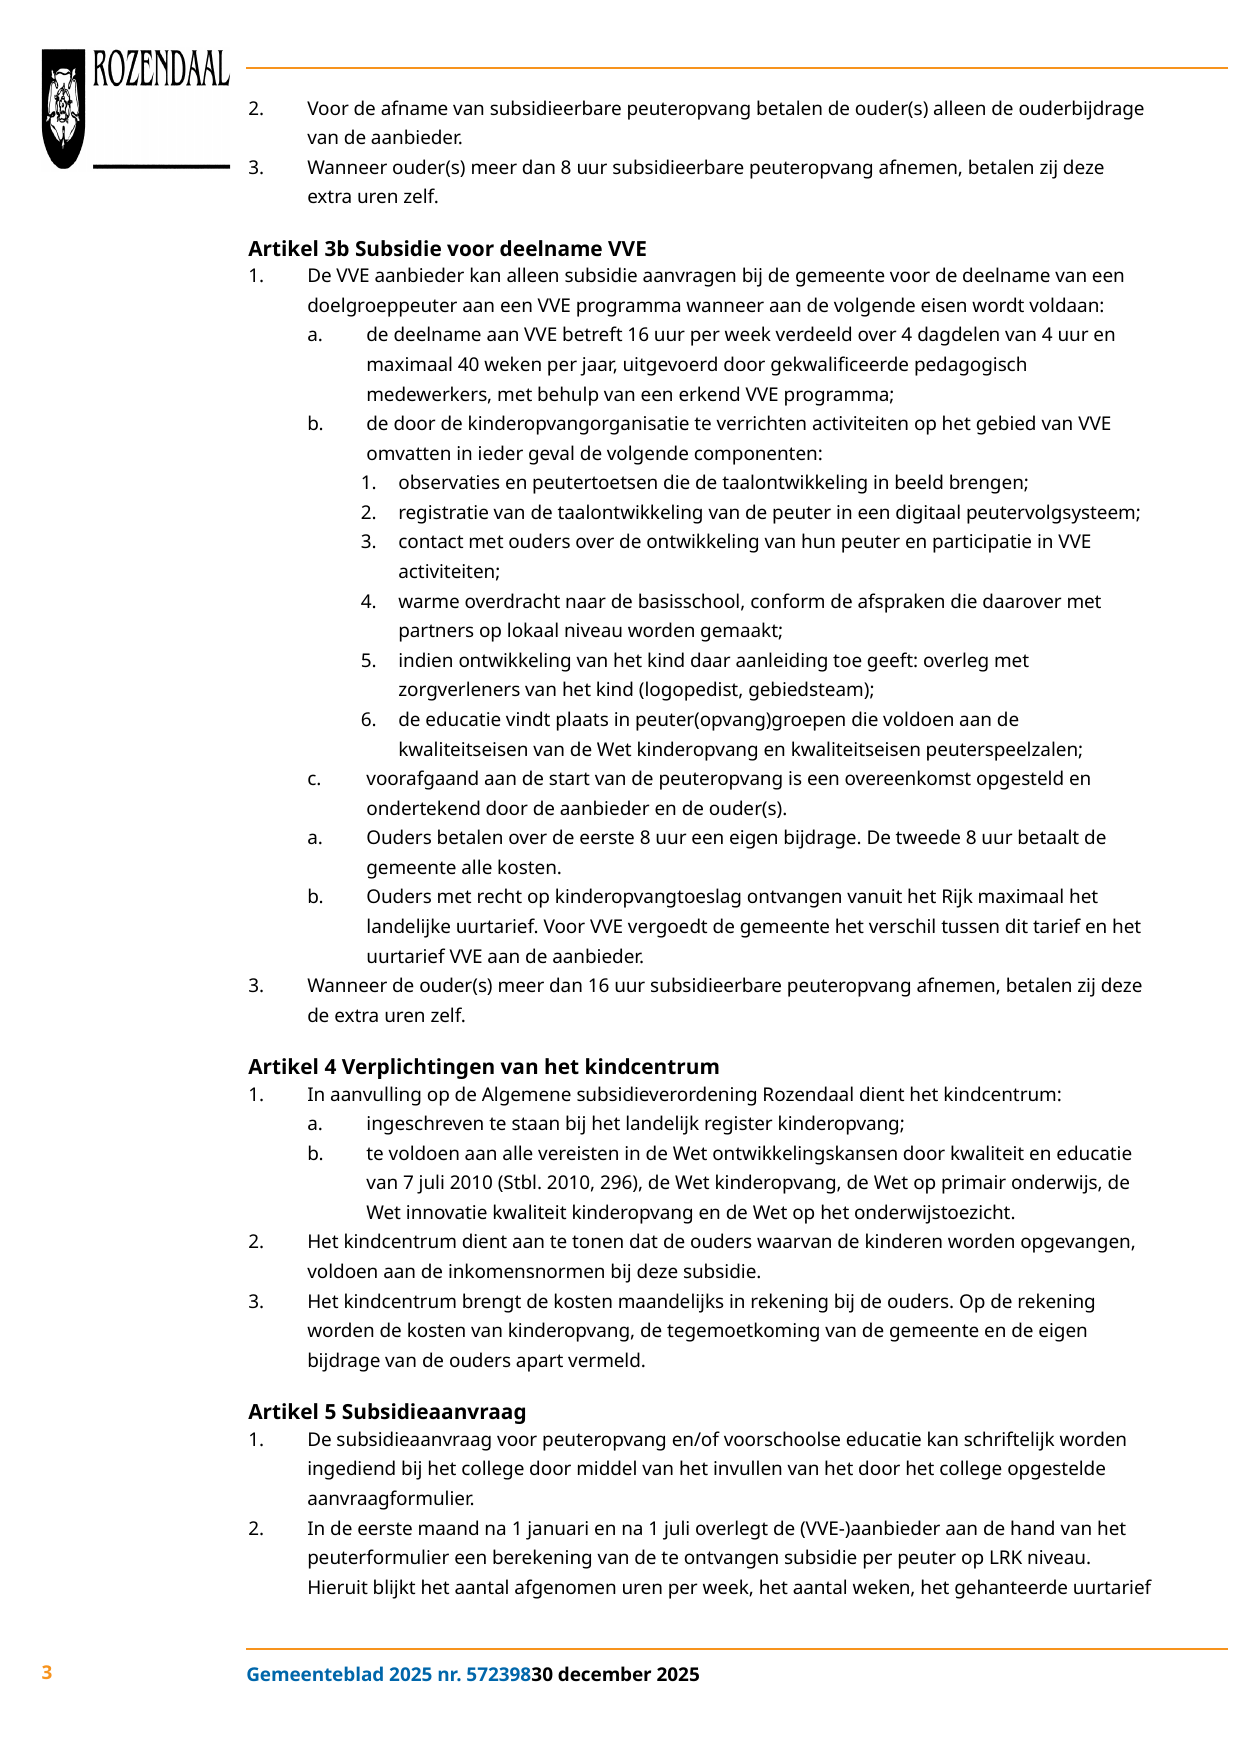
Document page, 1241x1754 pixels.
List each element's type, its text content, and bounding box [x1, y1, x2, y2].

list Wanneer de ouder(s) meer dan 16 uur subsidieerbare peuteropvang afnemen, betalen zij deze de extra uren zelf. [248, 972, 1152, 1028]
list te voldoen aan alle vereisten in de Wet ontwikkelingskansen door kwaliteit en educatie van 7 juli 2010 (Stbl. 2010, 296), de Wet kinderopvang, de Wet op primair onderwijs, de Wet innovatie kwaliteit kinderopvang en de Wet op het onderwijstoezicht. [307, 1140, 1152, 1225]
list Het kindcentrum dient aan te tonen dat de ouders waarvan de kinderen worden opgevangen, voldoen aan de inkomensnormen bij deze subsidie. [248, 1229, 1152, 1284]
text Artikel 5 Subsidieaanvraag [248, 1397, 1152, 1426]
list warme overdracht naar de basisschool, conform de afspraken die daarover met partners op lokaal niveau worden gemaakt; [361, 588, 1152, 643]
list Ouders betalen over de eerste 8 uur een eigen bijdrage. De tweede 8 uur betaalt de gemeente alle kosten. [307, 824, 1152, 880]
list Wanneer ouder(s) meer dan 8 uur subsidieerbare peuteropvang afnemen, betalen zij deze extra uren zelf. [248, 154, 1152, 209]
text Artikel 3b Subsidie voor deelname VVE [248, 234, 1152, 262]
list De VVE aanbieder kan alleen subsidie aanvragen bij de gemeente voor de deelname van een doelgroeppeuter aan een VVE programma wanneer aan de volgende eisen wordt voldaan: [248, 262, 1152, 318]
list Ouders met recht op kinderopvangtoeslag ontvangen vanuit het Rijk maximaal het landelijke uurtarief. Voor VVE vergoedt de gemeente het verschil tussen dit tarief en het uurtarief VVE aan de aanbieder. [307, 884, 1152, 968]
text Artikel 4 Verplichtingen van het kindcentrum [248, 1052, 1152, 1081]
list registratie van de taalontwikkeling van de peuter in een digitaal peutervolgsysteem; [361, 499, 1152, 525]
list ingeschreven te staan bij het landelijk register kinderopvang; [307, 1110, 1152, 1136]
list In aanvulling op de Algemene subsidieverordening Rozendaal dient het kindcentrum: [248, 1081, 1152, 1107]
picture [41, 47, 231, 172]
list observaties en peutertoetsen die de taalontwikkeling in beeld brengen; [361, 469, 1152, 495]
list contact met ouders over de ontwikkeling van hun peuter en participatie in VVE activiteiten; [361, 529, 1152, 584]
list Voor de afname van subsidieerbare peuteropvang betalen de ouder(s) alleen de ouderbijdrage van de aanbieder. [248, 95, 1152, 150]
list de educatie vindt plaats in peuter(opvang)groepen die voldoen aan de kwaliteitseisen van de Wet kinderopvang en kwaliteitseisen peuterspeelzalen; [361, 706, 1152, 761]
list de door de kinderopvangorganisatie te verrichten activiteiten op het gebied van VVE omvatten in ieder geval de volgende componenten: [307, 410, 1152, 466]
list voorafgaand aan de start van de peuteropvang is een overeenkomst opgesteld en ondertekend door de aanbieder en de ouder(s). [307, 765, 1152, 821]
list Het kindcentrum brengt de kosten maandelijks in rekening bij de ouders. Op de rekening worden de kosten van kinderopvang, de tegemoetkoming van de gemeente en de eigen bijdrage van de ouders apart vermeld. [248, 1288, 1152, 1373]
list De subsidieaanvraag voor peuteropvang en/of voorschoolse educatie kan schriftelijk worden ingediend bij het college door middel van het invullen van het door het college opgestelde aanvraagformulier. [248, 1426, 1152, 1511]
list indien ontwikkeling van het kind daar aanleiding toe geeft: overleg met zorgverleners van het kind (logopedist, gebiedsteam); [361, 647, 1152, 702]
list In de eerste maand na 1 januari en na 1 juli overlegt de (VVE-)aanbieder aan de hand van het peuterformulier een berekening van de te ontvangen subsidie per peuter op LRK niveau. Hieruit blijkt het aantal afgenomen uren per week, het aantal weken, het gehanteerde uurtarief [248, 1515, 1152, 1599]
list de deelname aan VVE betreft 16 uur per week verdeeld over 4 dagdelen van 4 uur en maximaal 40 weken per jaar, uitgevoerd door gekwalificeerde pedagogisch medewerkers, met behulp van een erkend VVE programma; [307, 322, 1152, 406]
